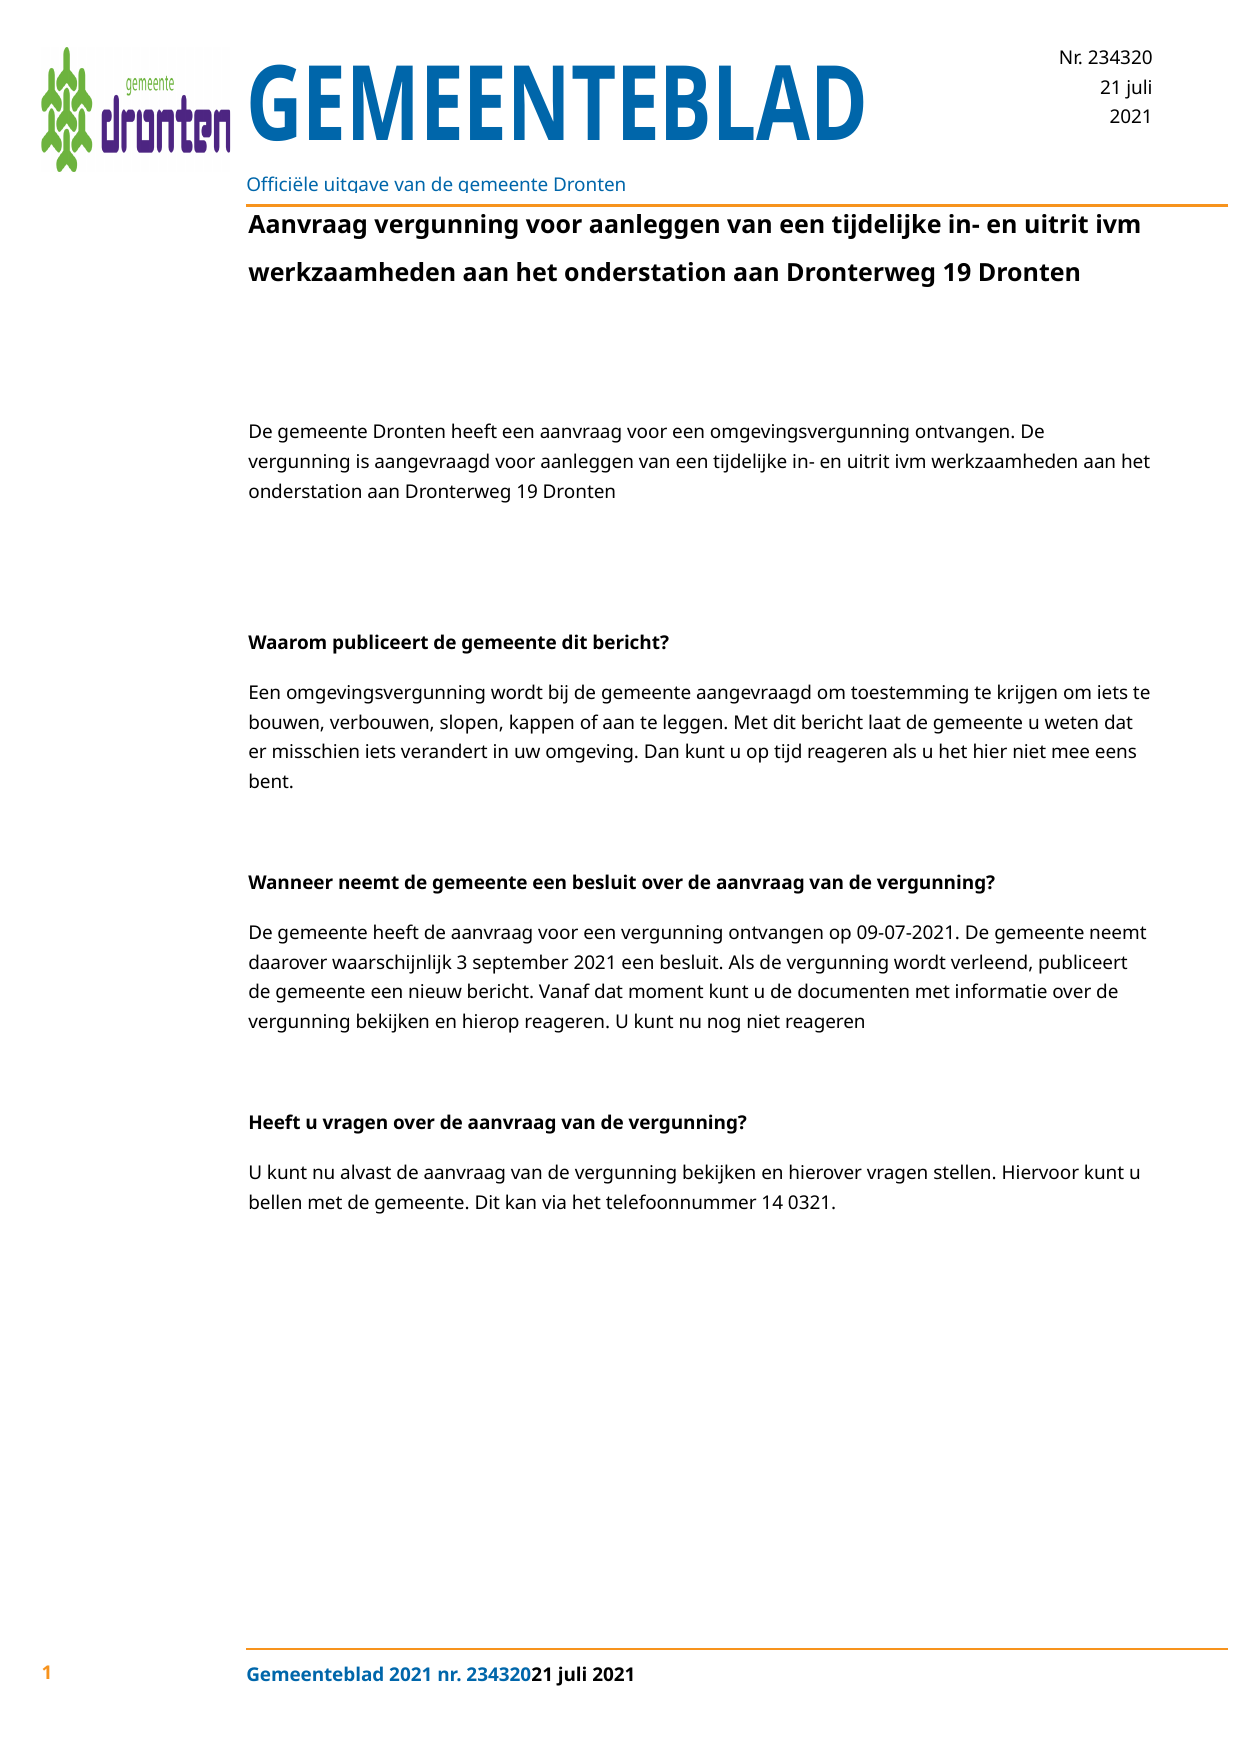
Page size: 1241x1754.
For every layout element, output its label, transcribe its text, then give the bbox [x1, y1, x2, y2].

text Aanvraag vergunning voor aanleggen van een tijdelijke in- en uitrit ivm werkzaamheden aan het onderstation aan Dronterweg 19 Dronten [248, 207, 1152, 288]
text De gemeente Dronten heeft een aanvraag voor een omgevingsvergunning ontvangen. De vergunning is aangevraagd voor aanleggen van een tijdelijke in- en uitrit ivm werkzaamheden aan het onderstation aan Dronterweg 19 Dronten [248, 419, 1152, 504]
text Heeft u vragen over de aanvraag van de vergunning? [248, 1109, 1152, 1135]
text De gemeente heeft de aanvraag voor een vergunning ontvangen op 09-07-2021. De gemeente neemt daarover waarschijnlijk 3 september 2021 een besluit. Als de vergunning wordt verleend, publiceert de gemeente een nieuw bericht. Vanaf dat moment kunt u de documenten met informatie over de vergunning bekijken en hierop reageren. U kunt nu nog niet reageren [248, 919, 1152, 1034]
text Wanneer neemt de gemeente een besluit over de aanvraag van de vergunning? [248, 869, 1152, 895]
text U kunt nu alvast de aanvraag van de vergunning bekijken en hierover vragen stellen. Hiervoor kunt u bellen met de gemeente. Dit kan via het telefoonnummer 14 0321. [248, 1159, 1152, 1215]
text Een omgevingsvergunning wordt bij de gemeente aangevraagd om toestemming te krijgen om iets te bouwen, verbouwen, slopen, kappen of aan te leggen. Met dit bericht laat de gemeente u weten dat er misschien iets verandert in uw omgeving. Dan kunt u op tijd reageren als u het hier niet mee eens bent. [248, 679, 1152, 794]
text Waarom publiceert de gemeente dit bericht? [248, 629, 1152, 655]
picture [41, 47, 231, 172]
